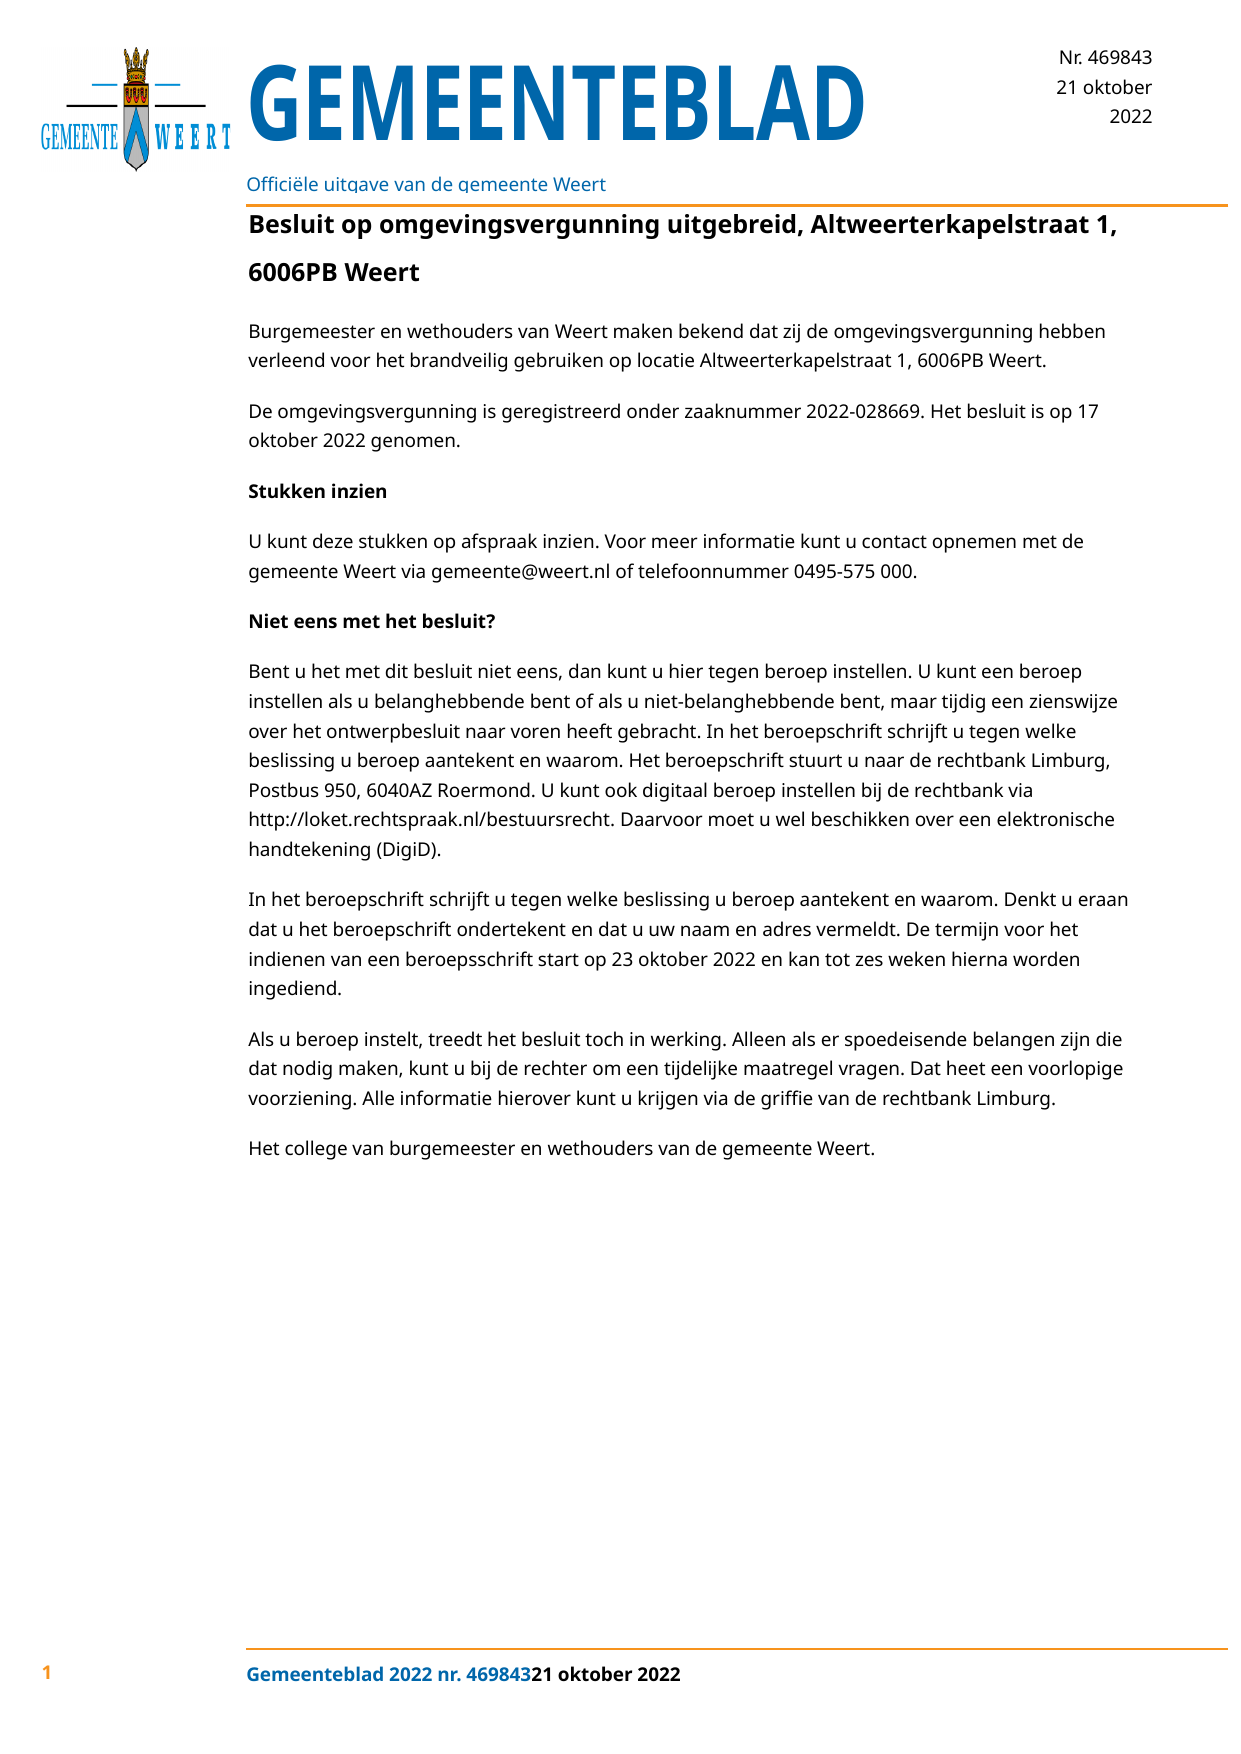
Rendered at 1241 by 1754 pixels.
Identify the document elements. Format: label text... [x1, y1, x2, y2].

picture [41, 47, 231, 172]
text Niet eens met het besluit? [248, 608, 1152, 634]
text In het beroepschrift schrijft u tegen welke beslissing u beroep aantekent en waarom. Denkt u eraan dat u het beroepschrift ondertekent en dat u uw naam en adres vermeldt. De termijn voor het indienen van een beroepsschrift start op 23 oktober 2022 en kan tot zes weken hierna worden ingediend. [248, 887, 1152, 1001]
text Burgemeester en wethouders van Weert maken bekend dat zij de omgevingsvergunning hebben verleend voor het brandveilig gebruiken op locatie Altweerterkapelstraat 1, 6006PB Weert. [248, 318, 1152, 373]
text Bent u het met dit besluit niet eens, dan kunt u hier tegen beroep instellen. U kunt een beroep instellen als u belanghebbende bent of als u niet-belanghebbende bent, maar tijdig een zienswijze over het ontwerpbesluit naar voren heeft gebracht. In het beroepschrift schrijft u tegen welke beslissing u beroep aantekent en waarom. Het beroepschrift stuurt u naar de rechtbank Limburg, Postbus 950, 6040AZ Roermond. U kunt ook digitaal beroep instellen bij de rechtbank via http://loket.rechtspraak.nl/bestuursrecht. Daarvoor moet u wel beschikken over een elektronische handtekening (DigiD). [248, 659, 1152, 862]
text Als u beroep instelt, treedt het besluit toch in werking. Alleen als er spoedeisende belangen zijn die dat nodig maken, kunt u bij de rechter om een tijdelijke maatregel vragen. Dat heet een voorlopige voorziening. Alle informatie hierover kunt u krijgen via de griffie van de rechtbank Limburg. [248, 1026, 1152, 1111]
text Besluit op omgevingsvergunning uitgebreid, Altweerterkapelstraat 1, 6006PB Weert [248, 207, 1152, 288]
text Stukken inzien [248, 478, 1152, 504]
text U kunt deze stukken op afspraak inzien. Voor meer informatie kunt u contact opnemen met de gemeente Weert via gemeente@weert.nl of telefoonnummer 0495-575 000. [248, 528, 1152, 584]
text Het college van burgemeester en wethouders van de gemeente Weert. [248, 1135, 1152, 1161]
text De omgevingsvergunning is geregistreerd onder zaaknummer 2022-028669. Het besluit is op 17 oktober 2022 genomen. [248, 398, 1152, 453]
